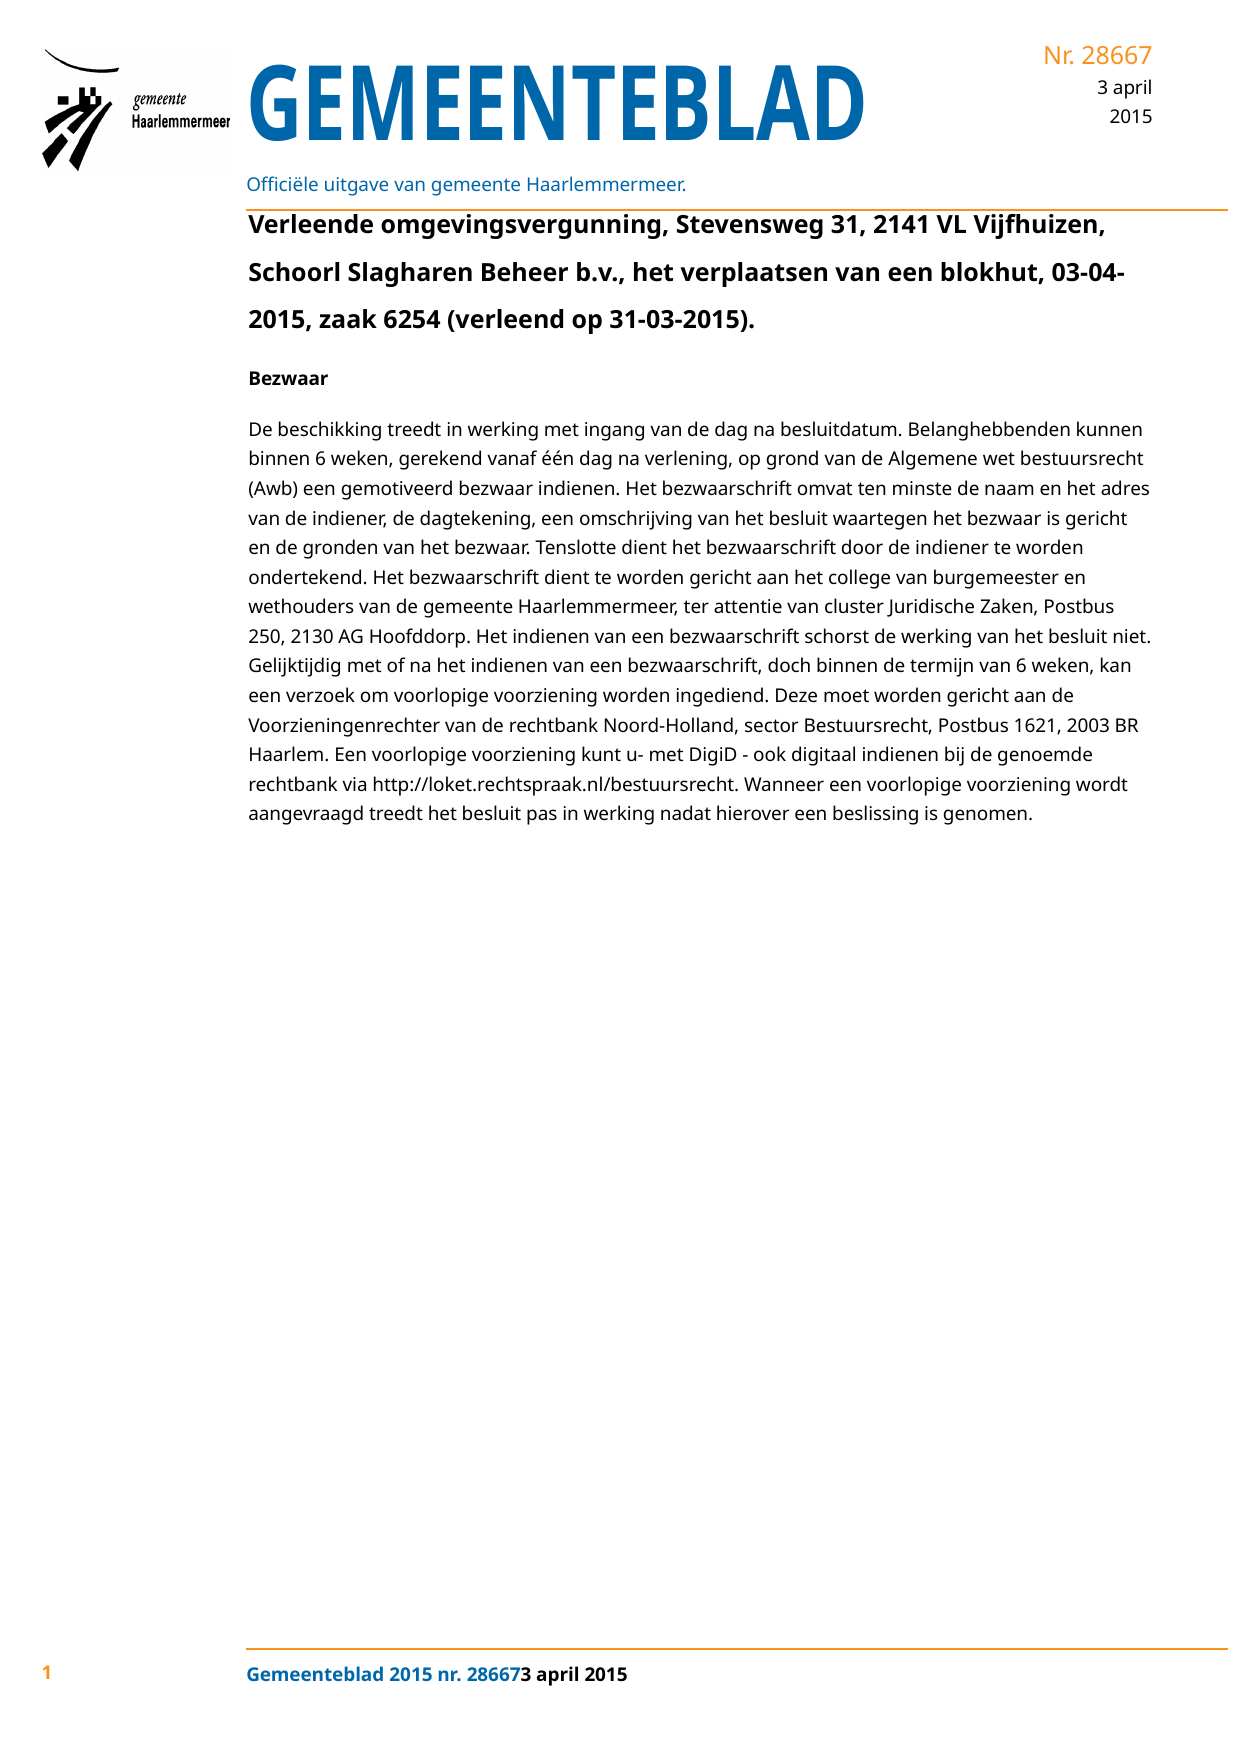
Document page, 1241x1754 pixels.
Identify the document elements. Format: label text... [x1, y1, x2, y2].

text De beschikking treedt in werking met ingang van de dag na besluitdatum. Belanghebbenden kunnen binnen 6 weken, gerekend vanaf één dag na verlening, op grond van de Algemene wet bestuursrecht (Awb) een gemotiveerd bezwaar indienen. Het bezwaarschrift omvat ten minste de naam en het adres van de indiener, de dagtekening, een omschrijving van het besluit waartegen het bezwaar is gericht en de gronden van het bezwaar. Tenslotte dient het bezwaarschrift door de indiener te worden ondertekend. Het bezwaarschrift dient te worden gericht aan het college van burgemeester en wethouders van de gemeente Haarlemmermeer, ter attentie van cluster Juridische Zaken, Postbus 250, 2130 AG Hoofddorp. Het indienen van een bezwaarschrift schorst de werking van het besluit niet. Gelijktijdig met of na het indienen van een bezwaarschrift, doch binnen de termijn van 6 weken, kan een verzoek om voorlopige voorziening worden ingediend. Deze moet worden gericht aan de Voorzieningenrechter van de rechtbank Noord-Holland, sector Bestuursrecht, Postbus 1621, 2003 BR Haarlem. Een voorlopige voorziening kunt u- met DigiD - ook digitaal indienen bij de genoemde rechtbank via http://loket.rechtspraak.nl/bestuursrecht. Wanneer een voorlopige voorziening wordt aangevraagd treedt het besluit pas in werking nadat hierover een beslissing is genomen. [248, 416, 1152, 826]
picture [41, 47, 231, 172]
text Bezwaar [248, 366, 1152, 391]
text Verleende omgevingsvergunning, Stevensweg 31, 2141 VL Vijfhuizen, Schoorl Slagharen Beheer b.v., het verplaatsen van een blokhut, 03-04-2015, zaak 6254 (verleend op 31-03-2015). [248, 211, 1152, 336]
